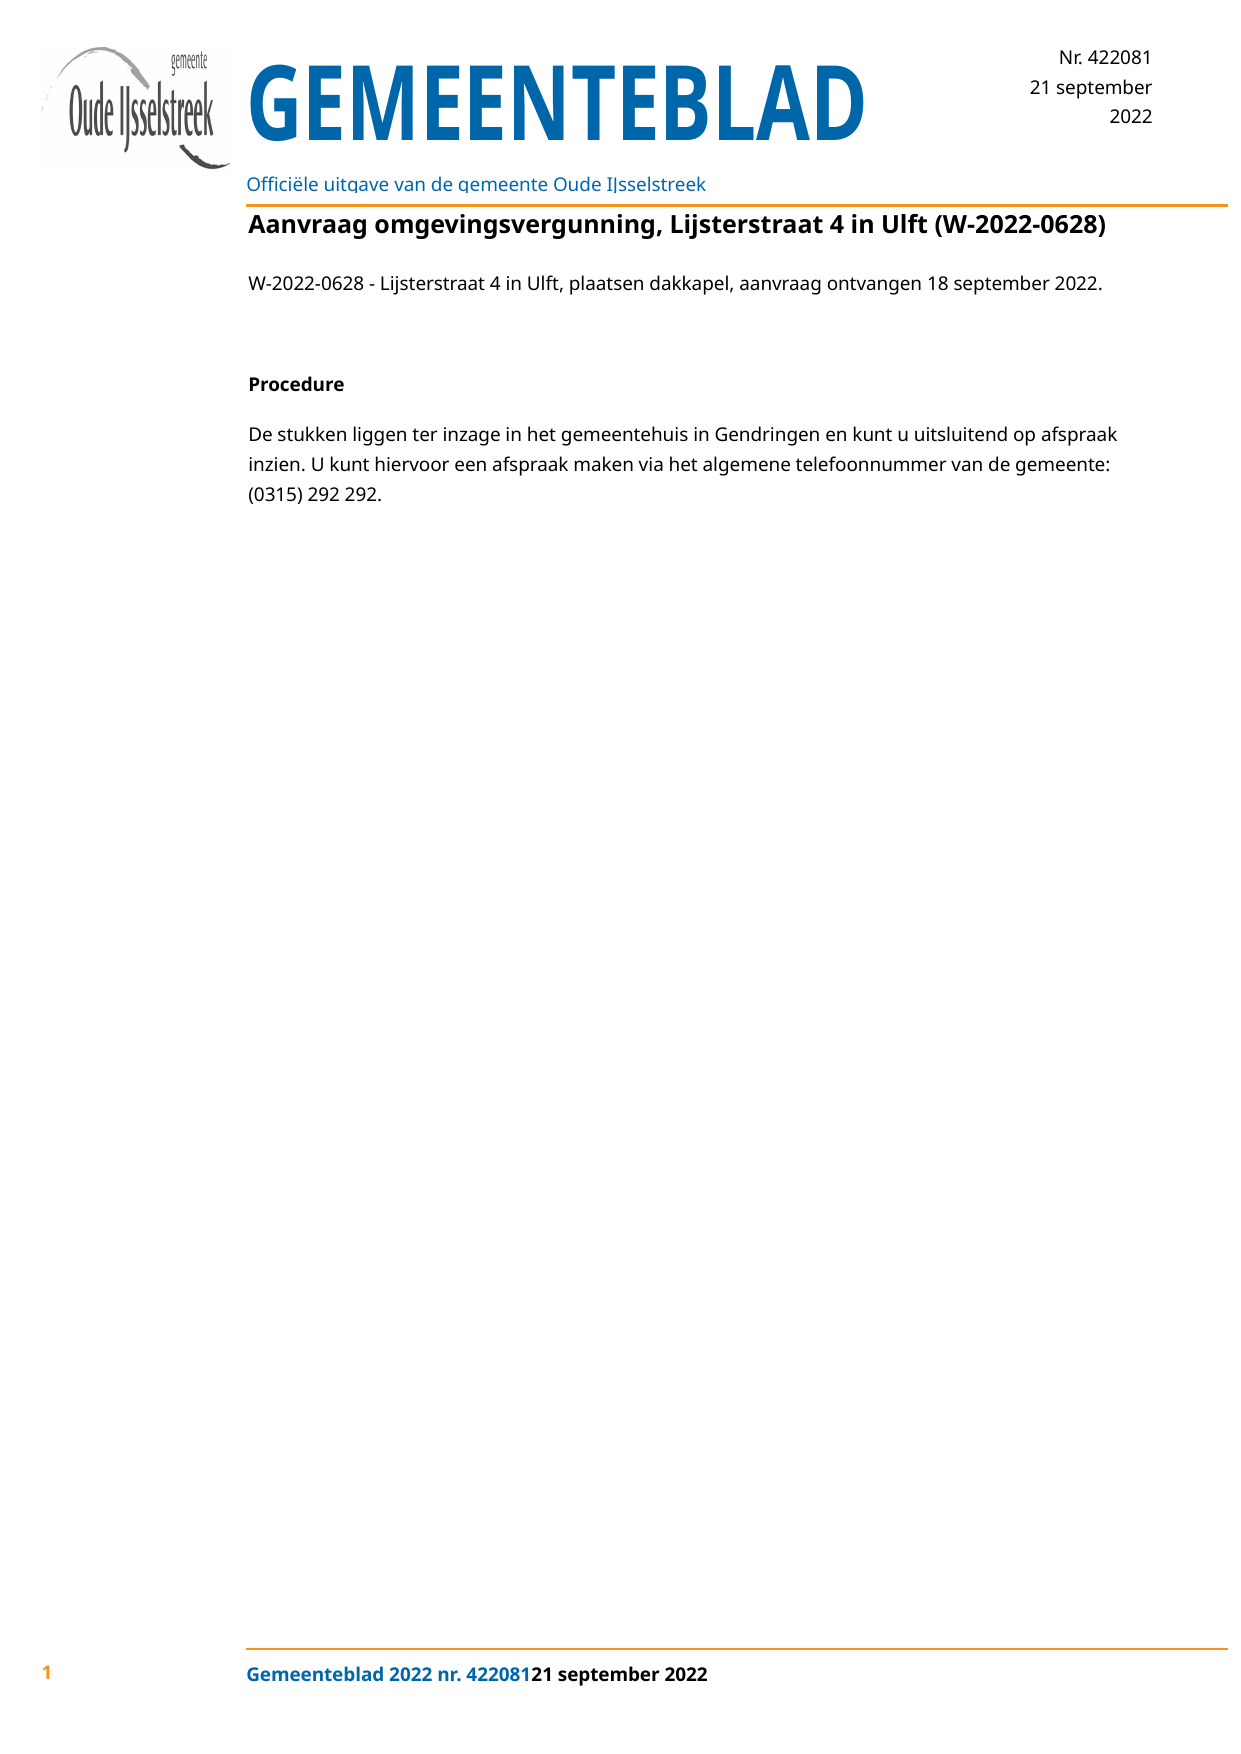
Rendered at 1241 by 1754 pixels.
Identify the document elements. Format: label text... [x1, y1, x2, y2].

picture [41, 47, 231, 172]
text W-2022-0628 - Lijsterstraat 4 in Ulft, plaatsen dakkapel, aanvraag ontvangen 18 september 2022. [248, 270, 1152, 296]
text Procedure [248, 371, 1152, 397]
text Aanvraag omgevingsvergunning, Lijsterstraat 4 in Ulft (W-2022-0628) [248, 207, 1152, 241]
text De stukken liggen ter inzage in het gemeentehuis in Gendringen en kunt u uitsluitend op afspraak inzien. U kunt hiervoor een afspraak maken via het algemene telefoonnummer van de gemeente: (0315) 292 292. [248, 422, 1152, 506]
